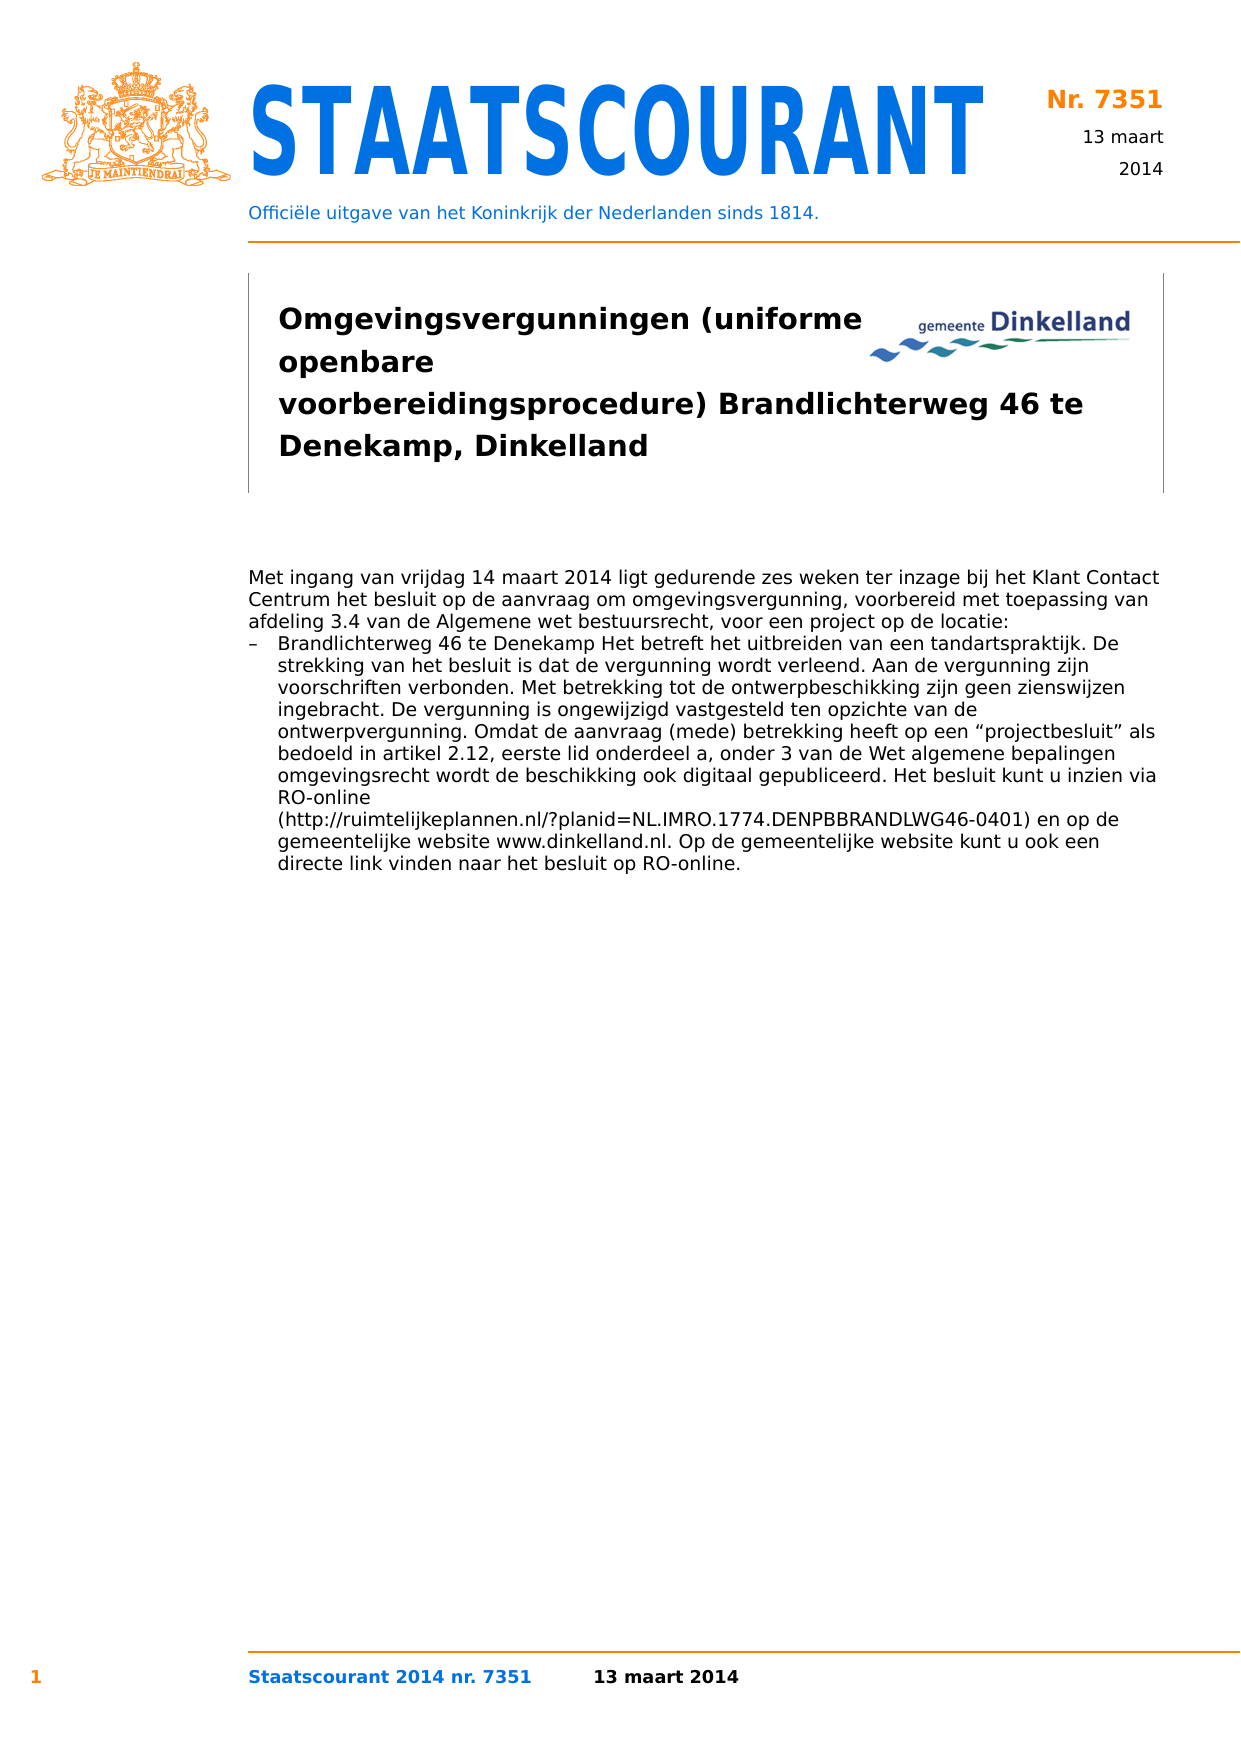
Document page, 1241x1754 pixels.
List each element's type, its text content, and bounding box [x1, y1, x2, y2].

picture [867, 302, 1134, 368]
table_header [25, 62, 248, 241]
picture [41, 62, 231, 186]
subtitle Omgevingsvergunningen (uniforme openbare voorbereidingsprocedure) Brandlichterweg 46 te Denekamp, Dinkelland [249, 273, 1163, 493]
table_cell 2014 [998, 153, 1240, 203]
table_header STAATSCOURANT [248, 62, 998, 203]
table_cell 13 maart [998, 121, 1240, 153]
text (http://ruimtelijkeplannen.nl/?planid=NL.IMRO.1774.DENPBBRANDLWG46-0401) en op de gemeentelijke website www.dinkelland.nl. Op de gemeentelijke website kunt u ook een directe link vinden naar het besluit op RO-online. [277, 809, 1163, 875]
text – Brandlichterweg 46 te Denekamp Het betreft het uitbreiden van een tandartspraktijk. De strekking van het besluit is dat de vergunning wordt verleend. Aan de vergunning zijn voorschriften verbonden. Met betrekking tot de ontwerpbeschikking zijn geen zienswijzen ingebracht. De vergunning is ongewijzigd vastgesteld ten opzichte van de ontwerpvergunning. Omdat de aanvraag (mede) betrekking heeft op een “projectbesluit” als bedoeld in artikel 2.12, eerste lid onderdeel a, onder 3 van de Wet algemene bepalingen omgevingsrecht wordt de beschikking ook digitaal gepubliceerd. Het besluit kunt u inzien via RO-online [248, 633, 1163, 809]
text Met ingang van vrijdag 14 maart 2014 ligt gedurende zes weken ter inzage bij het Klant Contact Centrum het besluit op de aanvraag om omgevingsvergunning, voorbereid met toepassing van afdeling 3.4 van de Algemene wet bestuursrecht, voor een project op de locatie: [248, 567, 1163, 633]
table_cell Officiële uitgave van het Koninkrijk der Nederlanden sinds 1814. [248, 203, 1240, 241]
table_header Nr. 7351 [998, 62, 1240, 121]
